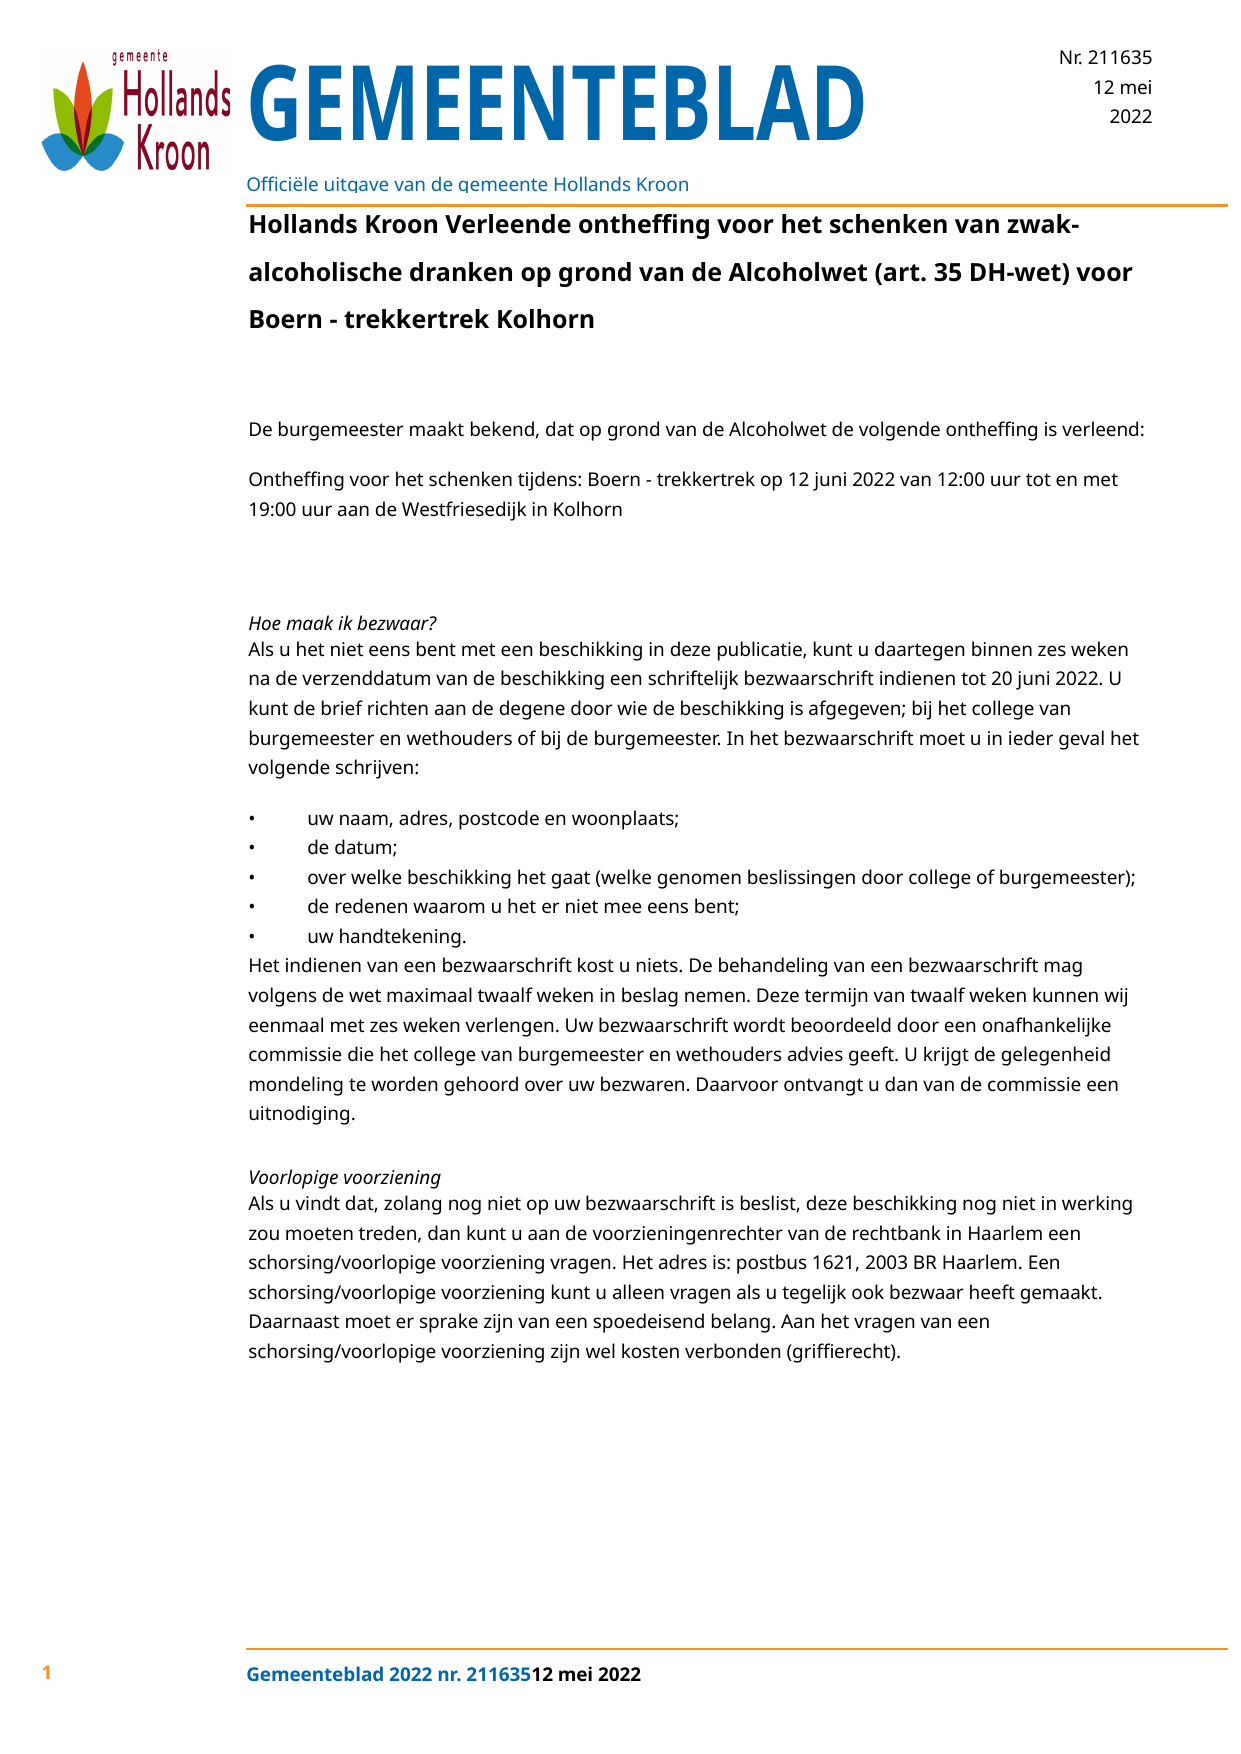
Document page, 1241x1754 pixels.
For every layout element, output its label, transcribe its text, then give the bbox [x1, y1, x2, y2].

text Als u het niet eens bent met een beschikking in deze publicatie, kunt u daartegen binnen zes weken na de verzenddatum van de beschikking een schriftelijk bezwaarschrift indienen tot 20 juni 2022. U kunt de brief richten aan de degene door wie de beschikking is afgegeven; bij het college van burgemeester en wethouders of bij de burgemeester. In het bezwaarschrift moet u in ieder geval het volgende schrijven: [248, 636, 1152, 780]
text Ontheffing voor het schenken tijdens: Boern - trekkertrek op 12 juni 2022 van 12:00 uur tot en met 19:00 uur aan de Westfriesedijk in Kolhorn [248, 466, 1152, 522]
list uw naam, adres, postcode en woonplaats; [248, 805, 1152, 831]
text De burgemeester maakt bekend, dat op grond van de Alcoholwet de volgende ontheffing is verleend: [248, 416, 1152, 442]
list over welke beschikking het gaat (welke genomen beslissingen door college of burgemeester); [248, 864, 1152, 890]
list de redenen waarom u het er niet mee eens bent; [248, 893, 1152, 919]
picture [41, 47, 231, 172]
text Hollands Kroon Verleende ontheffing voor het schenken van zwak-alcoholische dranken op grond van de Alcoholwet (art. 35 DH-wet) voor Boern - trekkertrek Kolhorn [248, 207, 1152, 336]
list uw handtekening. [248, 923, 1152, 949]
text Als u vindt dat, zolang nog niet op uw bezwaarschrift is beslist, deze beschikking nog niet in werking zou moeten treden, dan kunt u aan de voorzieningenrechter van de rechtbank in Haarlem een schorsing/voorlopige voorziening vragen. Het adres is: postbus 1621, 2003 BR Haarlem. Een schorsing/voorlopige voorziening kunt u alleen vragen als u tegelijk ook bezwaar heeft gemaakt. Daarnaast moet er sprake zijn van een spoedeisend belang. Aan het vragen van een schorsing/voorlopige voorziening zijn wel kosten verbonden (griffierecht). [248, 1190, 1152, 1364]
text Hoe maak ik bezwaar? [248, 610, 1152, 636]
text Het indienen van een bezwaarschrift kost u niets. De behandeling van een bezwaarschrift mag volgens de wet maximaal twaalf weken in beslag nemen. Deze termijn van twaalf weken kunnen wij eenmaal met zes weken verlengen. Uw bezwaarschrift wordt beoordeeld door een onafhankelijke commissie die het college van burgemeester en wethouders advies geeft. U krijgt de gelegenheid mondeling te worden gehoord over uw bezwaren. Daarvoor ontvangt u dan van de commissie een uitnodiging. [248, 953, 1152, 1126]
text Voorlopige voorziening [248, 1164, 1152, 1190]
list de datum; [248, 834, 1152, 860]
